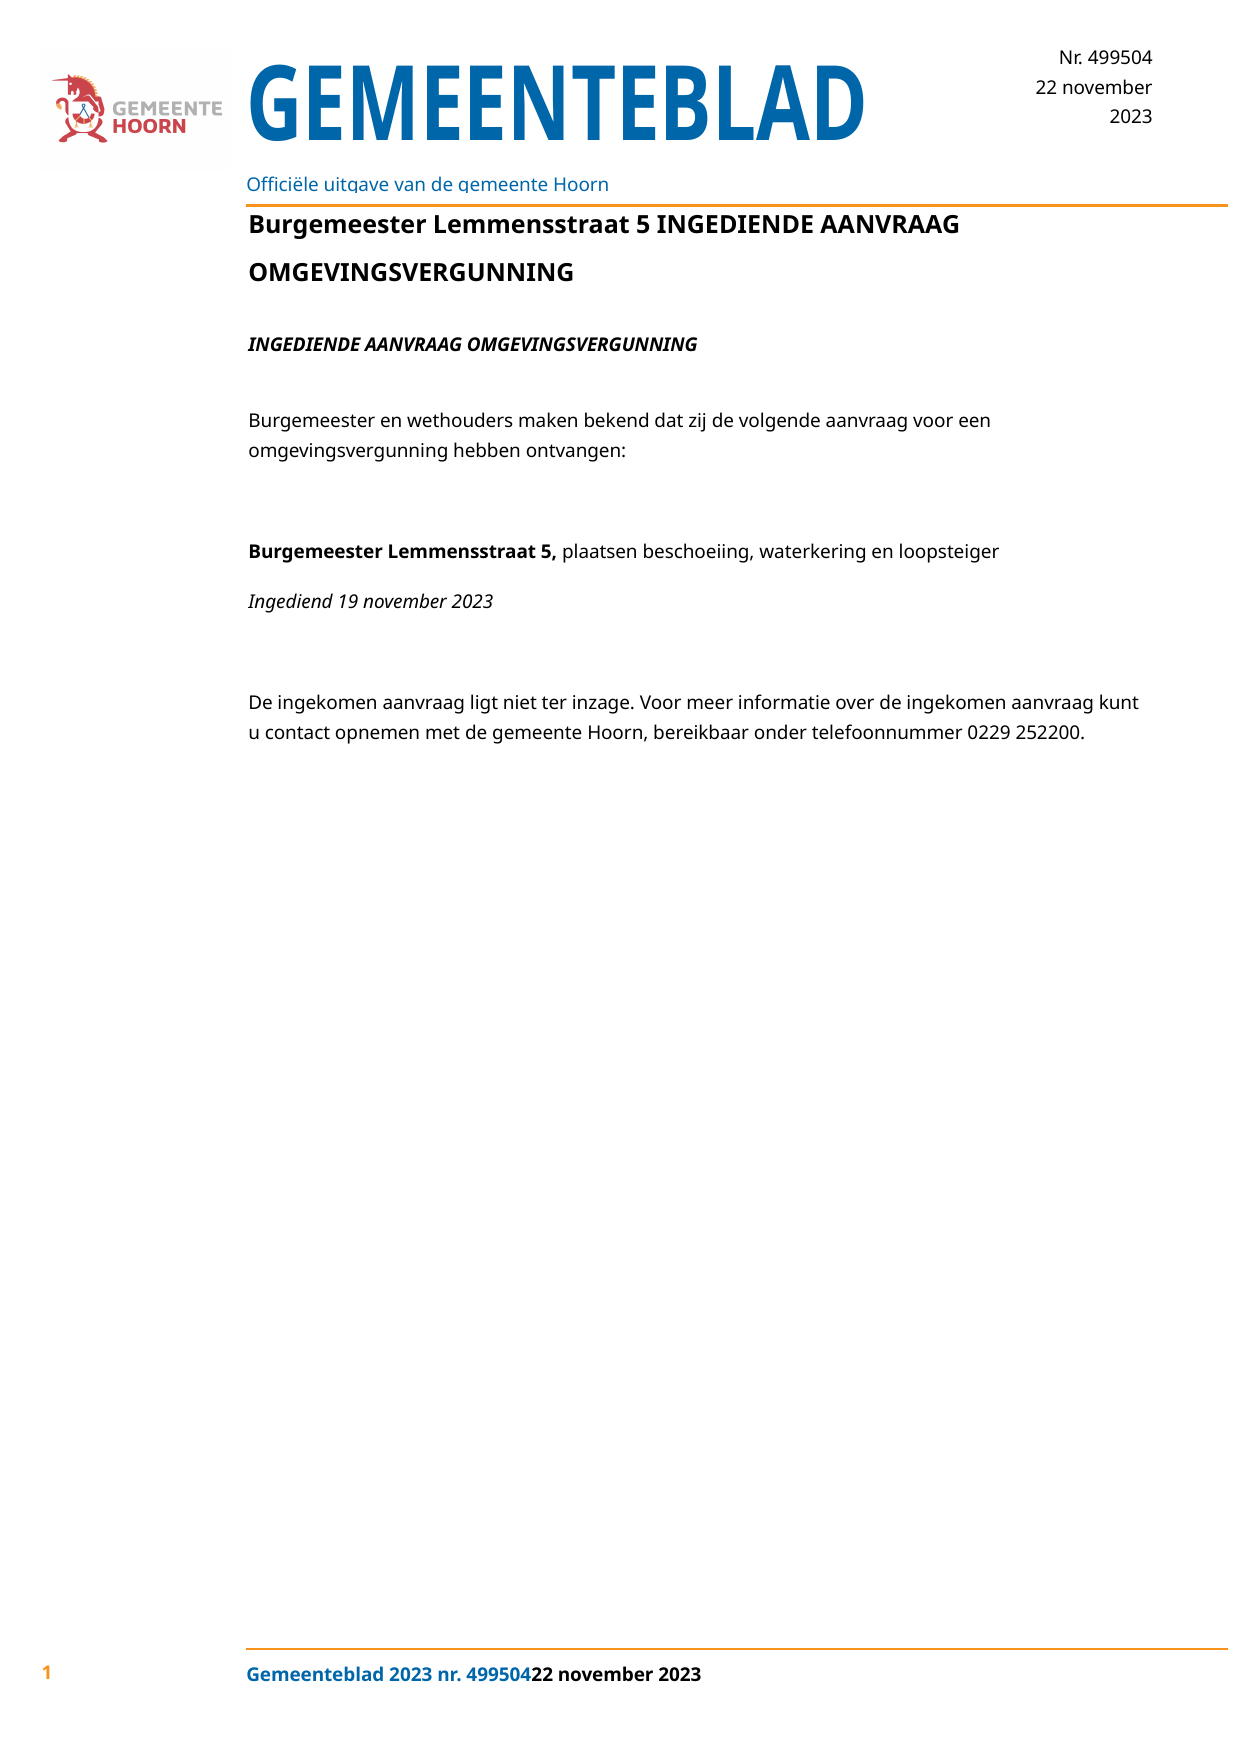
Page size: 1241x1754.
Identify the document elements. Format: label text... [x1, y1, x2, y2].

text Burgemeester Lemmensstraat 5, plaatsen beschoeiing, waterkering en loopsteiger [248, 538, 1152, 564]
text INGEDIENDE AANVRAAG OMGEVINGSVERGUNNING [248, 331, 1152, 357]
text Ingediend 19 november 2023 [248, 588, 1152, 614]
text De ingekomen aanvraag ligt niet ter inzage. Voor meer informatie over de ingekomen aanvraag kunt u contact opnemen met de gemeente Hoorn, bereikbaar onder telefoonnummer 0229 252200. [248, 689, 1152, 744]
text Burgemeester en wethouders maken bekend dat zij de volgende aanvraag voor een omgevingsvergunning hebben ontvangen: [248, 408, 1152, 463]
text Burgemeester Lemmensstraat 5 INGEDIENDE AANVRAAG OMGEVINGSVERGUNNING [248, 207, 1152, 288]
picture [41, 47, 231, 172]
